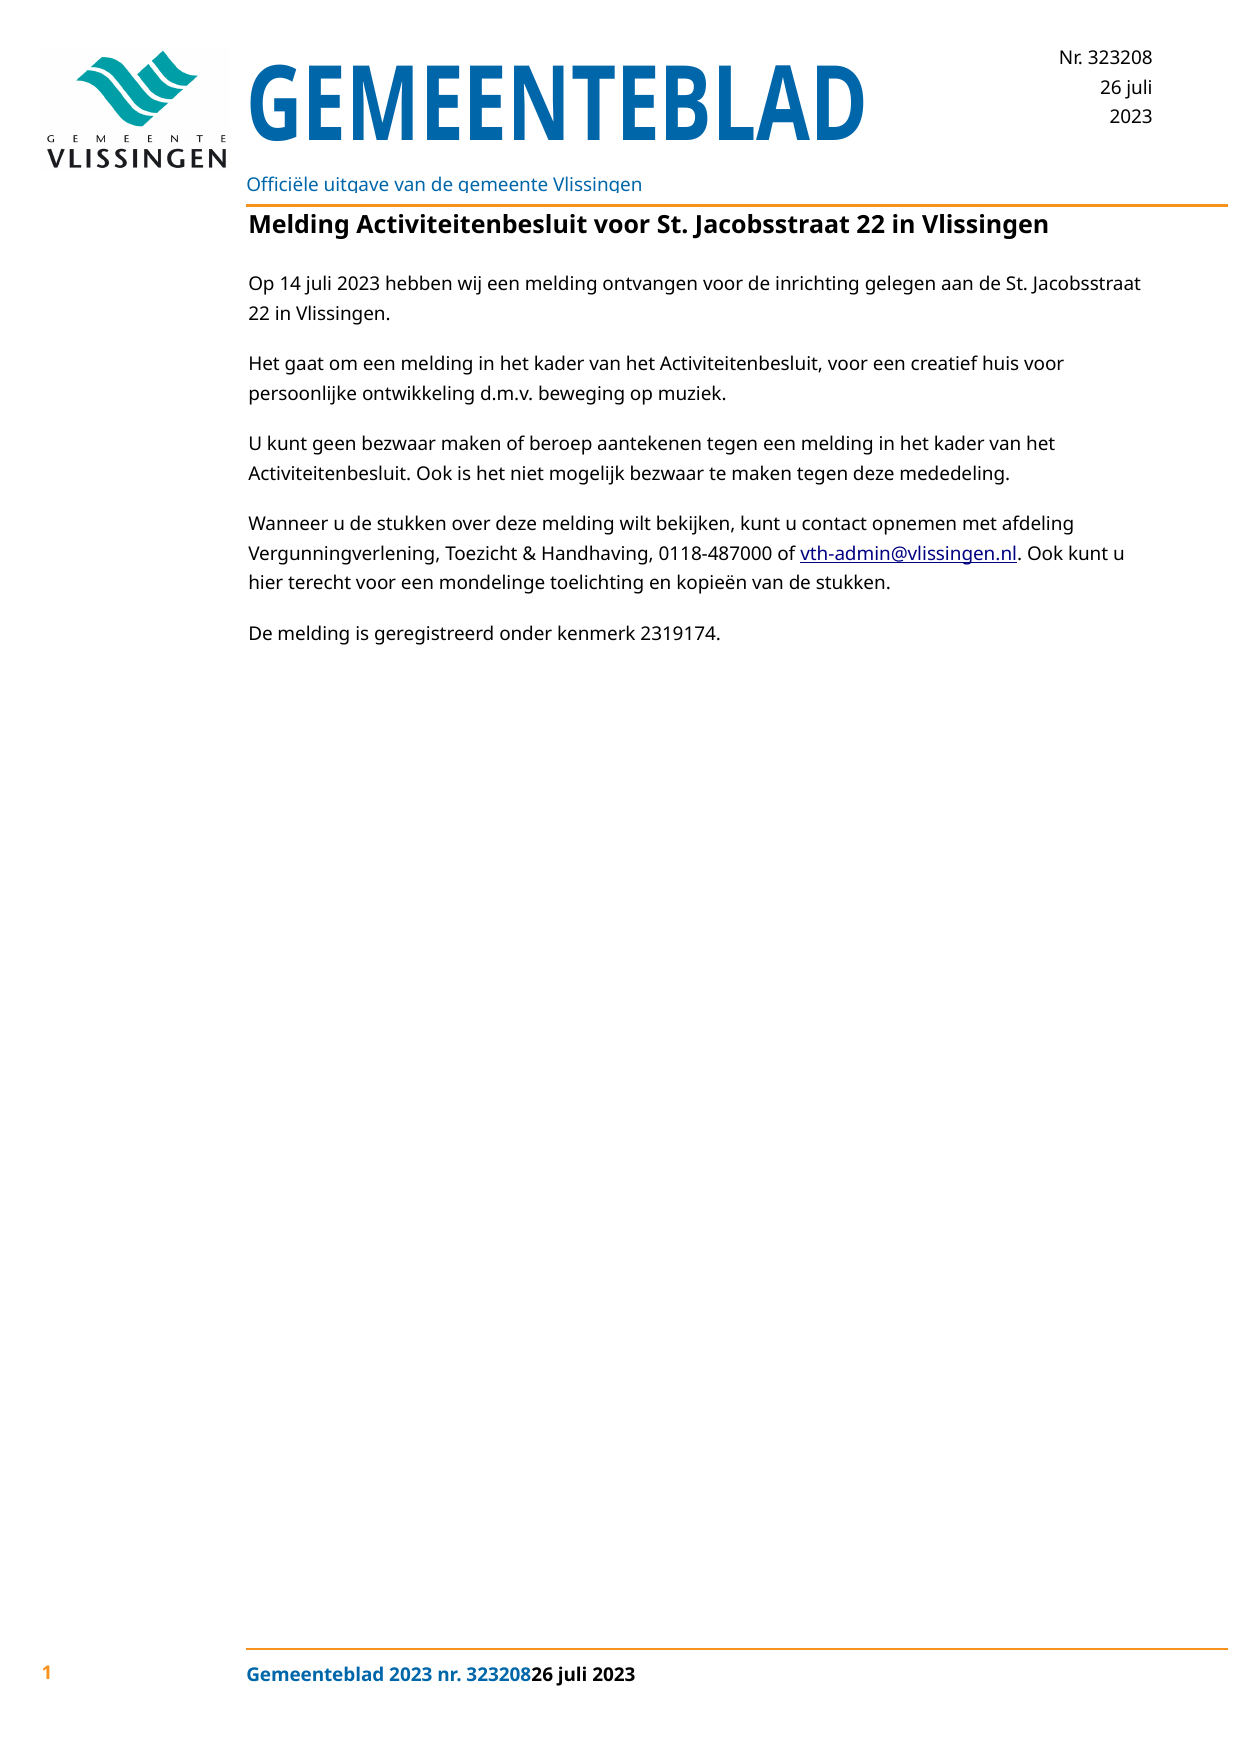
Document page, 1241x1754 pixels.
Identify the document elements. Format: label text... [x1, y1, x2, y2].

text De melding is geregistreerd onder kenmerk 2319174. [248, 620, 1152, 646]
text Melding Activiteitenbesluit voor St. Jacobsstraat 22 in Vlissingen [248, 207, 1152, 241]
text Wanneer u de stukken over deze melding wilt bekijken, kunt u contact opnemen met afdeling Vergunningverlening, Toezicht & Handhaving, 0118-487000 of vth-admin@vlissingen.nl. Ook kunt u hier terecht voor een mondelinge toelichting en kopieën van de stukken. [248, 510, 1152, 595]
picture [41, 47, 231, 172]
text Het gaat om een melding in het kader van het Activiteitenbesluit, voor een creatief huis voor persoonlijke ontwikkeling d.m.v. beweging op muziek. [248, 350, 1152, 406]
text Op 14 juli 2023 hebben wij een melding ontvangen voor de inrichting gelegen aan de St. Jacobsstraat 22 in Vlissingen. [248, 270, 1152, 326]
text U kunt geen bezwaar maken of beroep aantekenen tegen een melding in het kader van het Activiteitenbesluit. Ook is het niet mogelijk bezwaar te maken tegen deze mededeling. [248, 430, 1152, 486]
